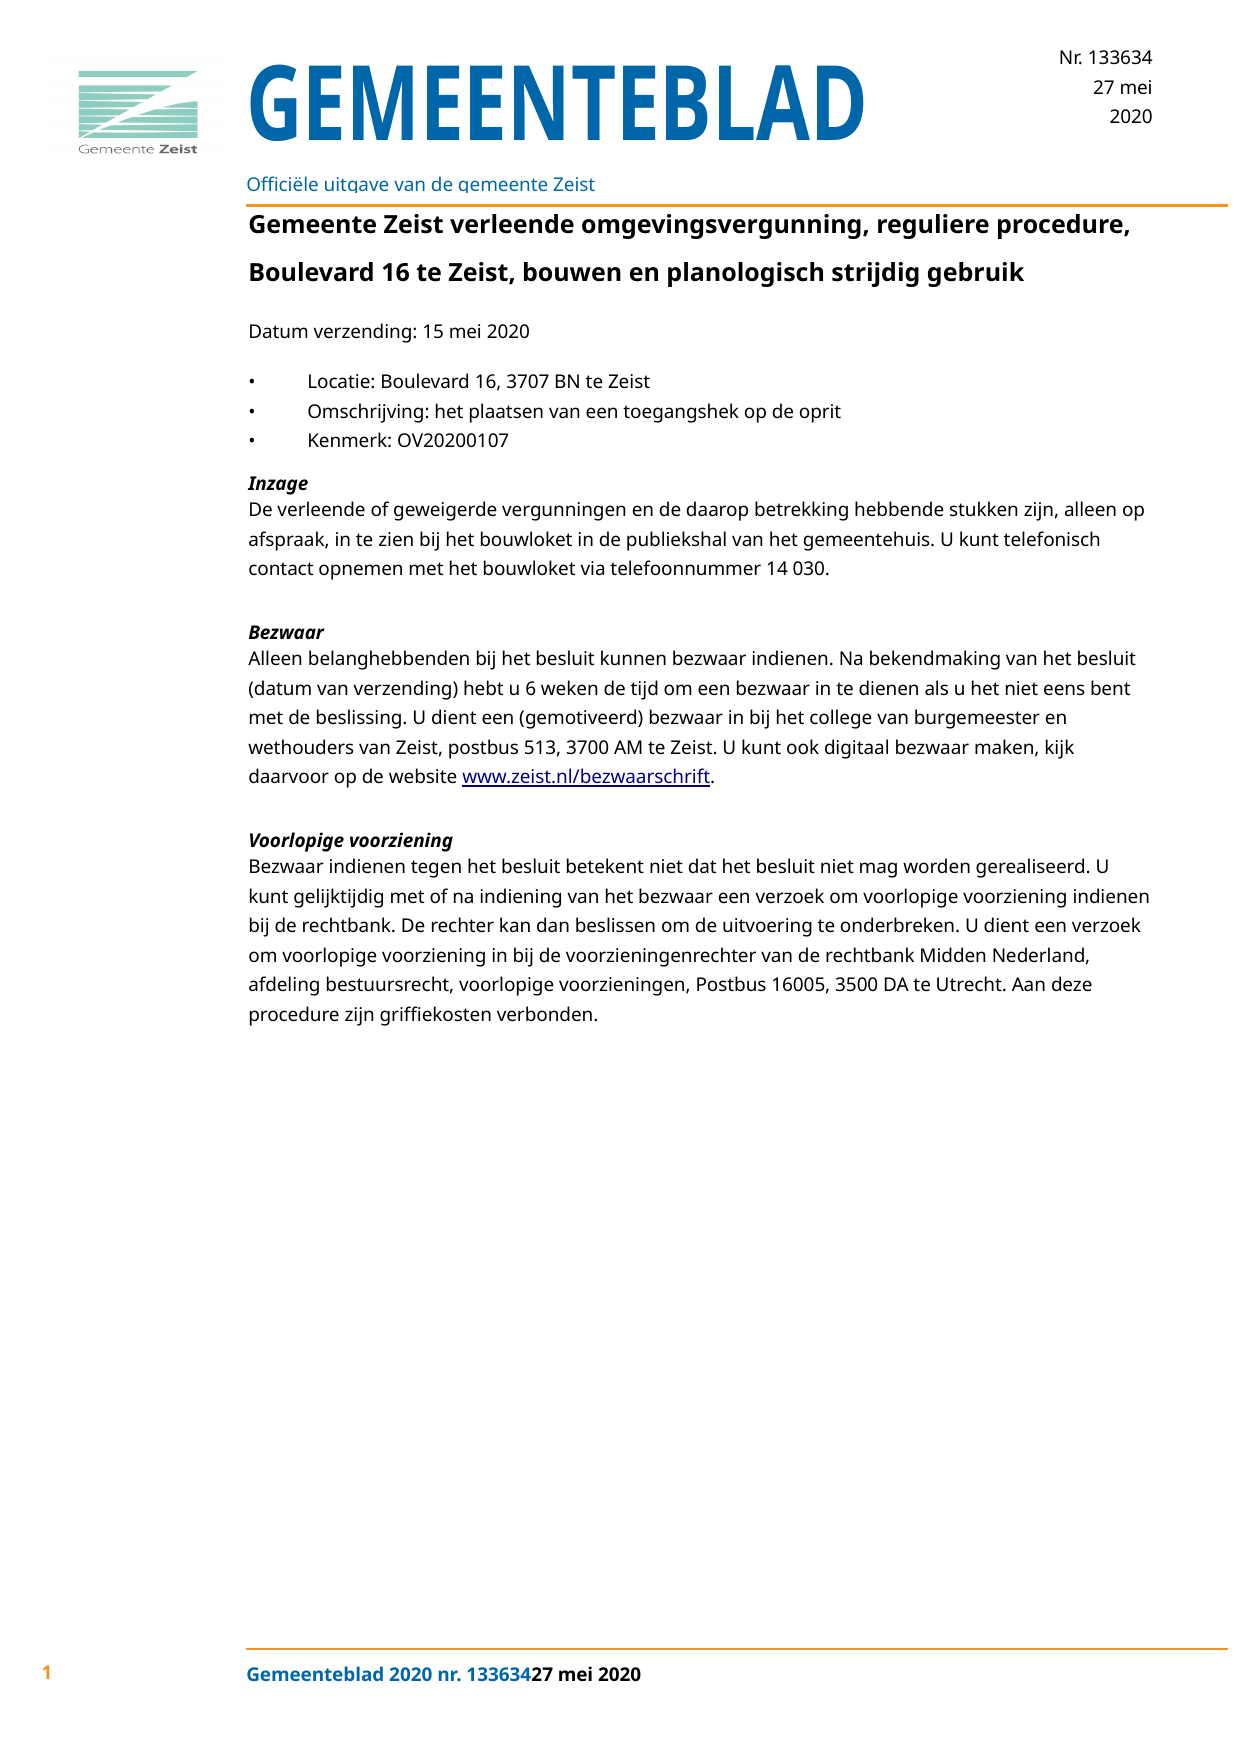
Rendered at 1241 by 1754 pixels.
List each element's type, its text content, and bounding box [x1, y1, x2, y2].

picture [41, 47, 231, 172]
text Bezwaar indienen tegen het besluit betekent niet dat het besluit niet mag worden gerealiseerd. U kunt gelijktijdig met of na indiening van het bezwaar een verzoek om voorlopige voorziening indienen bij de rechtbank. De rechter kan dan beslissen om de uitvoering te onderbreken. U dient een verzoek om voorlopige voorziening in bij de voorzieningenrechter van de rechtbank Midden Nederland, afdeling bestuursrecht, voorlopige voorzieningen, Postbus 16005, 3500 DA te Utrecht. Aan deze procedure zijn griffiekosten verbonden. [248, 853, 1152, 1027]
text Gemeente Zeist verleende omgevingsvergunning, reguliere procedure, Boulevard 16 te Zeist, bouwen en planologisch strijdig gebruik [248, 207, 1152, 288]
list Locatie: Boulevard 16, 3707 BN te Zeist [248, 368, 1152, 394]
text Bezwaar [248, 619, 1152, 645]
list Kenmerk: OV20200107 [248, 427, 1152, 453]
text Inzage [248, 471, 1152, 496]
text Voorlopige voorziening [248, 827, 1152, 853]
list Omschrijving: het plaatsen van een toegangshek op de oprit [248, 398, 1152, 424]
text De verleende of geweigerde vergunningen en de daarop betrekking hebbende stukken zijn, alleen op afspraak, in te zien bij het bouwloket in de publiekshal van het gemeentehuis. U kunt telefonisch contact opnemen met het bouwloket via telefoonnummer 14 030. [248, 496, 1152, 581]
text Datum verzending: 15 mei 2020 [248, 318, 1152, 344]
text Alleen belanghebbenden bij het besluit kunnen bezwaar indienen. Na bekendmaking van het besluit (datum van verzending) hebt u 6 weken de tijd om een bezwaar in te dienen als u het niet eens bent met de beslissing. U dient een (gemotiveerd) bezwaar in bij het college van burgemeester en wethouders van Zeist, postbus 513, 3700 AM te Zeist. U kunt ook digitaal bezwaar maken, kijk daarvoor op de website www.zeist.nl/bezwaarschrift. [248, 645, 1152, 789]
